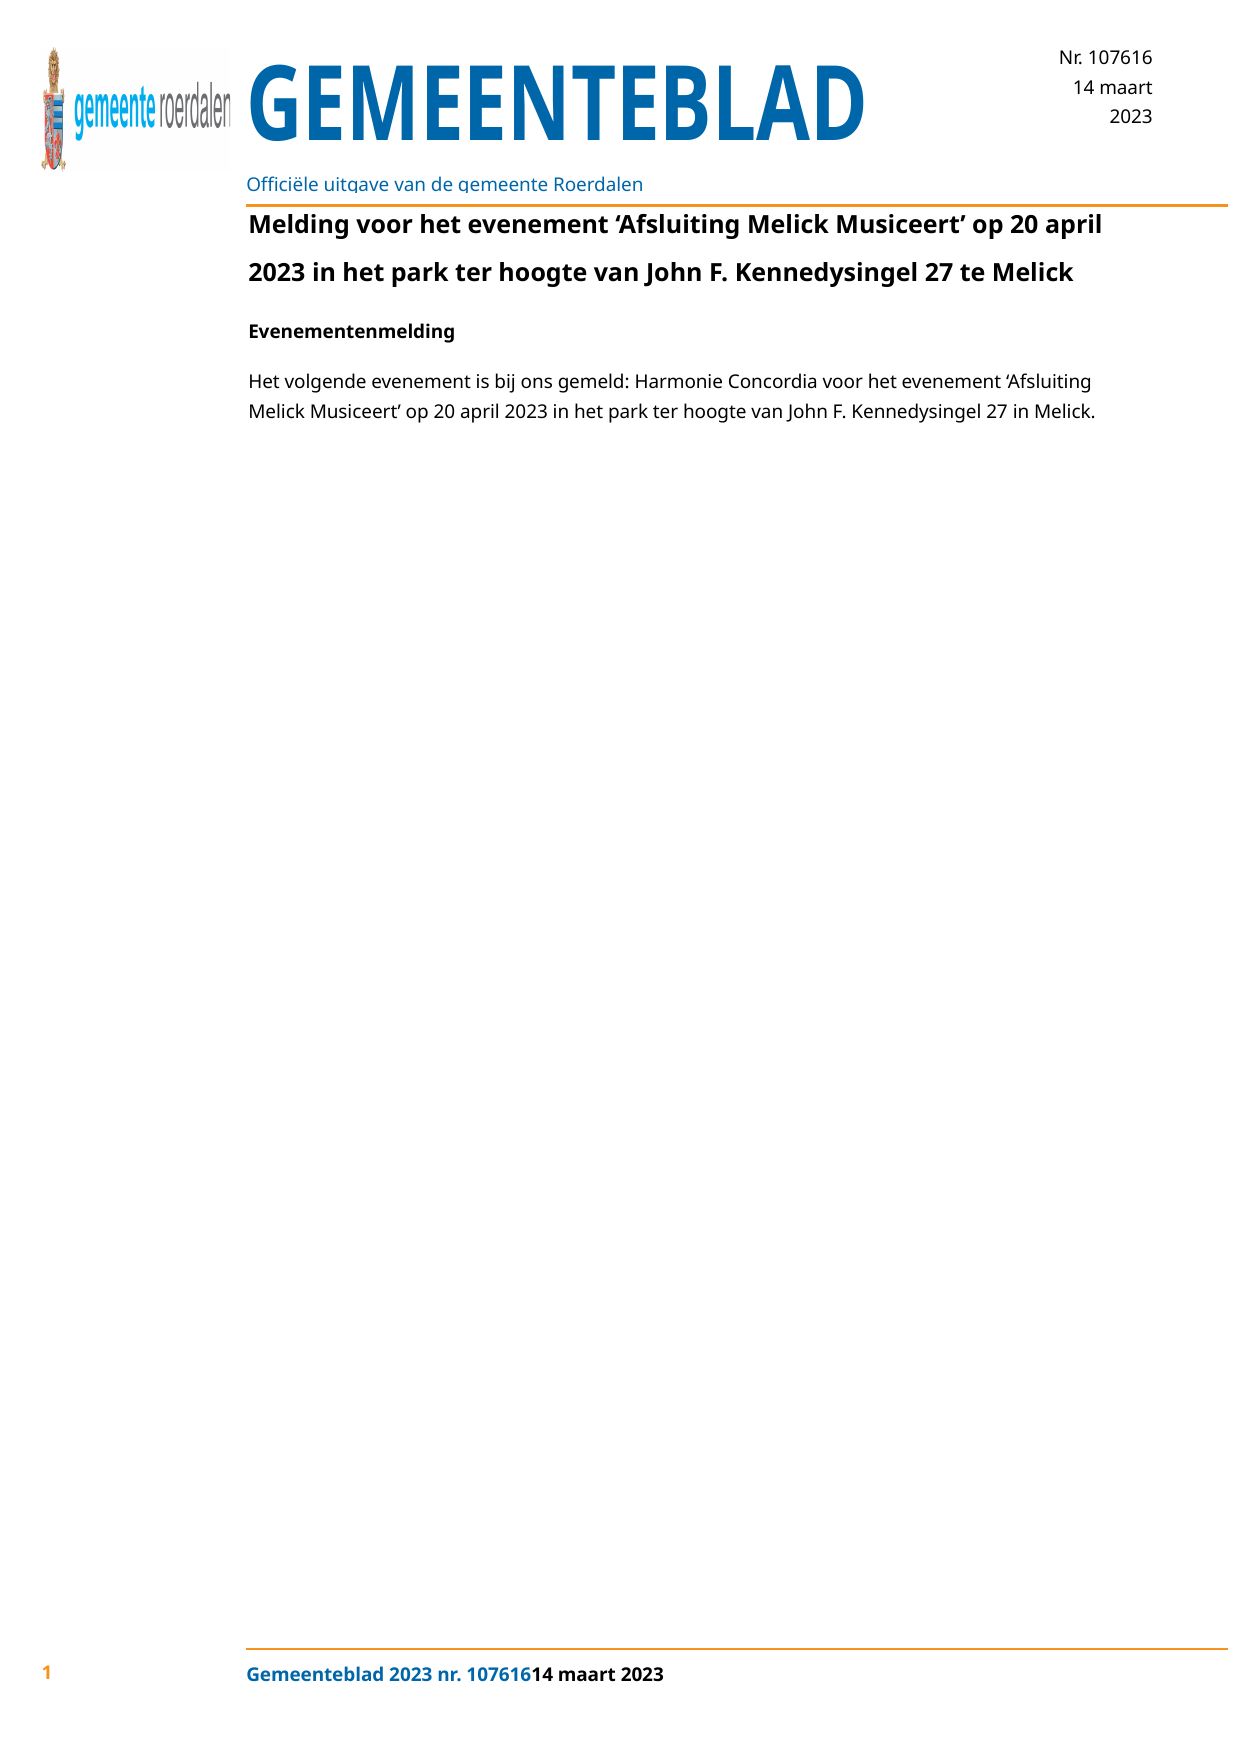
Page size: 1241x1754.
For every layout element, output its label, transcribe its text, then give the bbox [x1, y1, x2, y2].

text Evenementenmelding [248, 318, 1152, 344]
text Melding voor het evenement ‘Afsluiting Melick Musiceert’ op 20 april 2023 in het park ter hoogte van John F. Kennedysingel 27 te Melick [248, 207, 1152, 288]
picture [41, 47, 231, 172]
text Het volgende evenement is bij ons gemeld: Harmonie Concordia voor het evenement ‘Afsluiting Melick Musiceert’ op 20 april 2023 in het park ter hoogte van John F. Kennedysingel 27 in Melick. [248, 368, 1152, 424]
